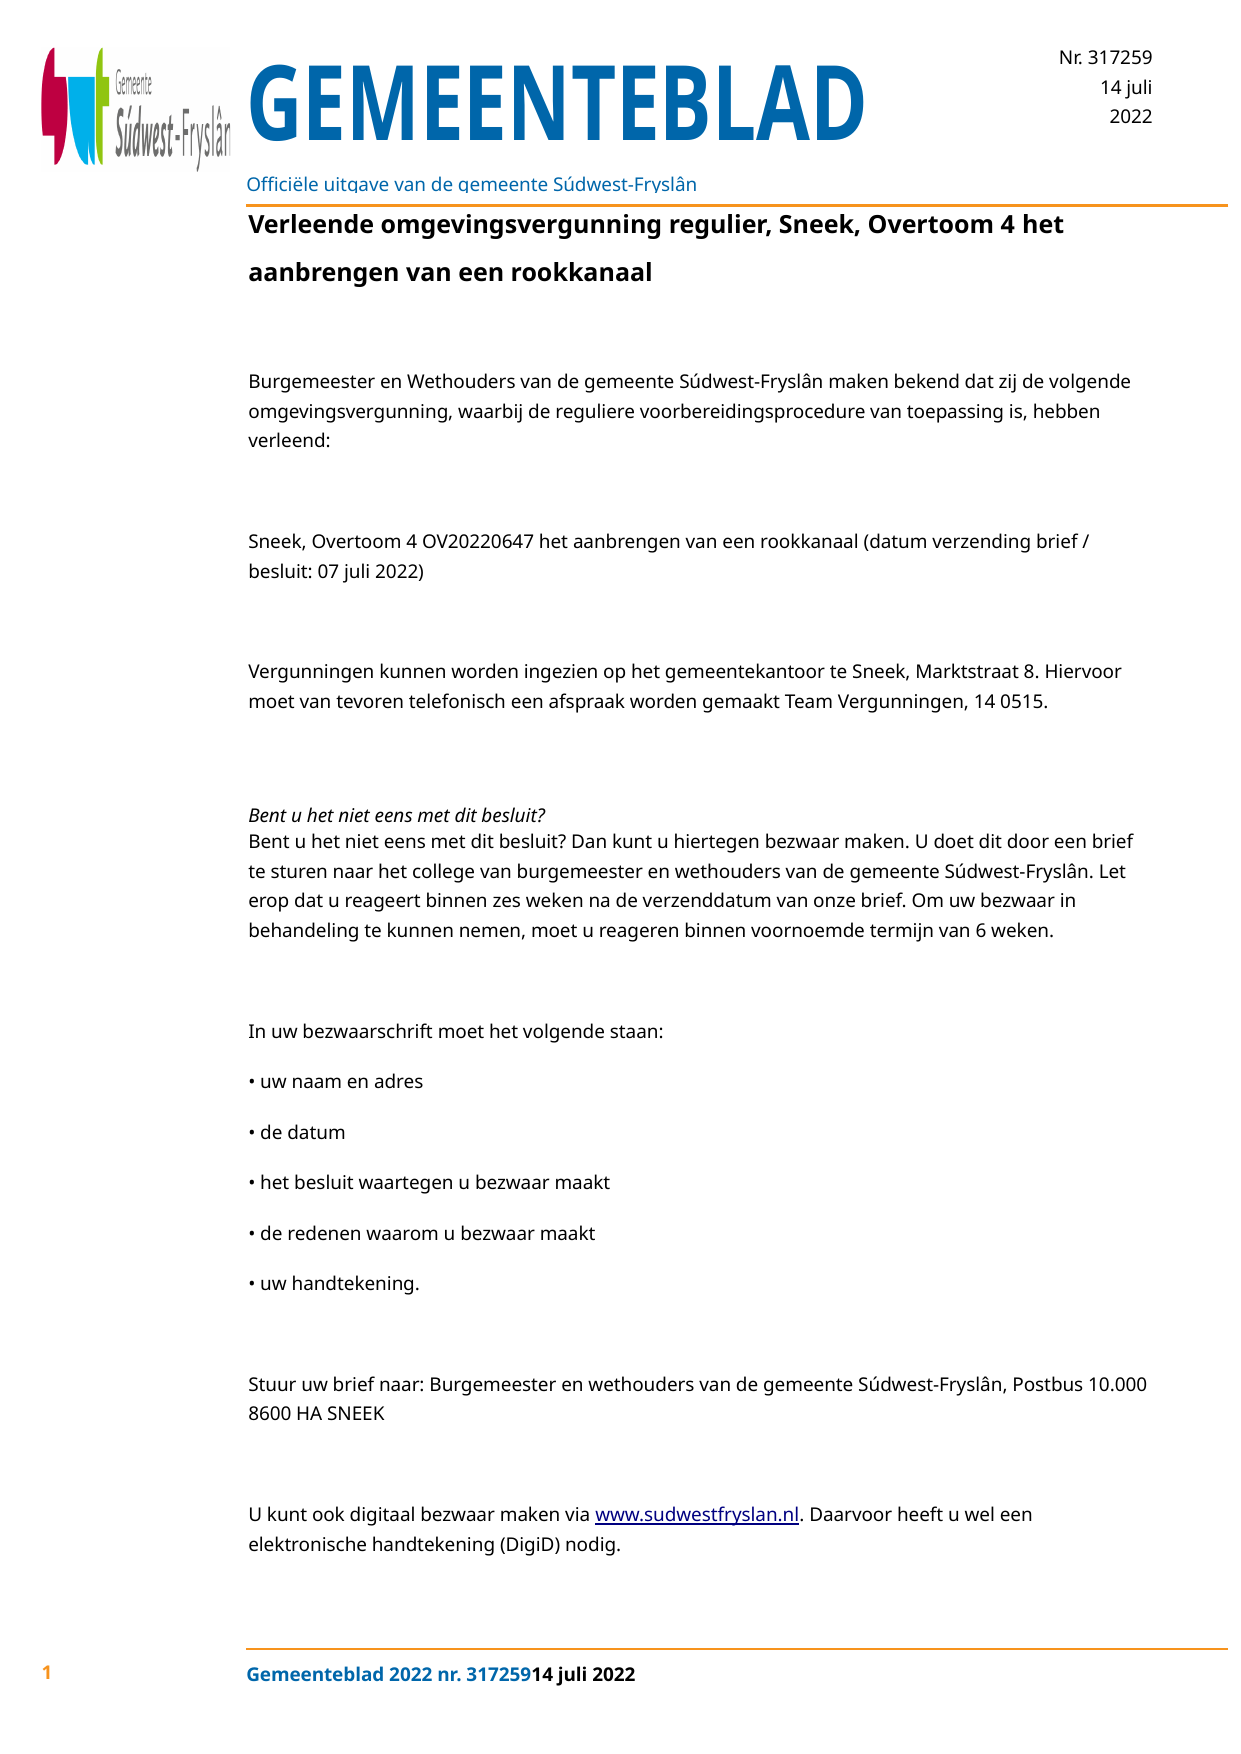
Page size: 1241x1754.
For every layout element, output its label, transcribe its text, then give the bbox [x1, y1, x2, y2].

text Burgemeester en Wethouders van de gemeente Súdwest-Fryslân maken bekend dat zij de volgende omgevingsvergunning, waarbij de reguliere voorbereidingsprocedure van toepassing is, hebben verleend: [248, 368, 1152, 453]
text • de datum [248, 1119, 1152, 1144]
text • de redenen waarom u bezwaar maakt [248, 1220, 1152, 1245]
text In uw bezwaarschrift moet het volgende staan: [248, 1018, 1152, 1044]
text U kunt ook digitaal bezwaar maken via www.sudwestfryslan.nl. Daarvoor heeft u wel een elektronische handtekening (DigiD) nodig. [248, 1501, 1152, 1557]
text Vergunningen kunnen worden ingezien op het gemeentekantoor te Sneek, Marktstraat 8. Hiervoor moet van tevoren telefonisch een afspraak worden gemaakt Team Vergunningen, 14 0515. [248, 659, 1152, 714]
text Bent u het niet eens met dit besluit? [248, 803, 1152, 828]
text • uw naam en adres [248, 1068, 1152, 1094]
text • het besluit waartegen u bezwaar maakt [248, 1169, 1152, 1195]
text Sneek, Overtoom 4 OV20220647 het aanbrengen van een rookkanaal (datum verzending brief / besluit: 07 juli 2022) [248, 528, 1152, 584]
text Verleende omgevingsvergunning regulier, Sneek, Overtoom 4 het aanbrengen van een rookkanaal [248, 207, 1152, 288]
text Bent u het niet eens met dit besluit? Dan kunt u hiertegen bezwaar maken. U doet dit door een brief te sturen naar het college van burgemeester en wethouders van de gemeente Súdwest-Fryslân. Let erop dat u reageert binnen zes weken na de verzenddatum van onze brief. Om uw bezwaar in behandeling te kunnen nemen, moet u reageren binnen voornoemde termijn van 6 weken. [248, 828, 1152, 943]
text • uw handtekening. [248, 1270, 1152, 1296]
text Stuur uw brief naar: Burgemeester en wethouders van de gemeente Súdwest-Fryslân, Postbus 10.000 8600 HA SNEEK [248, 1371, 1152, 1426]
picture [41, 47, 231, 172]
